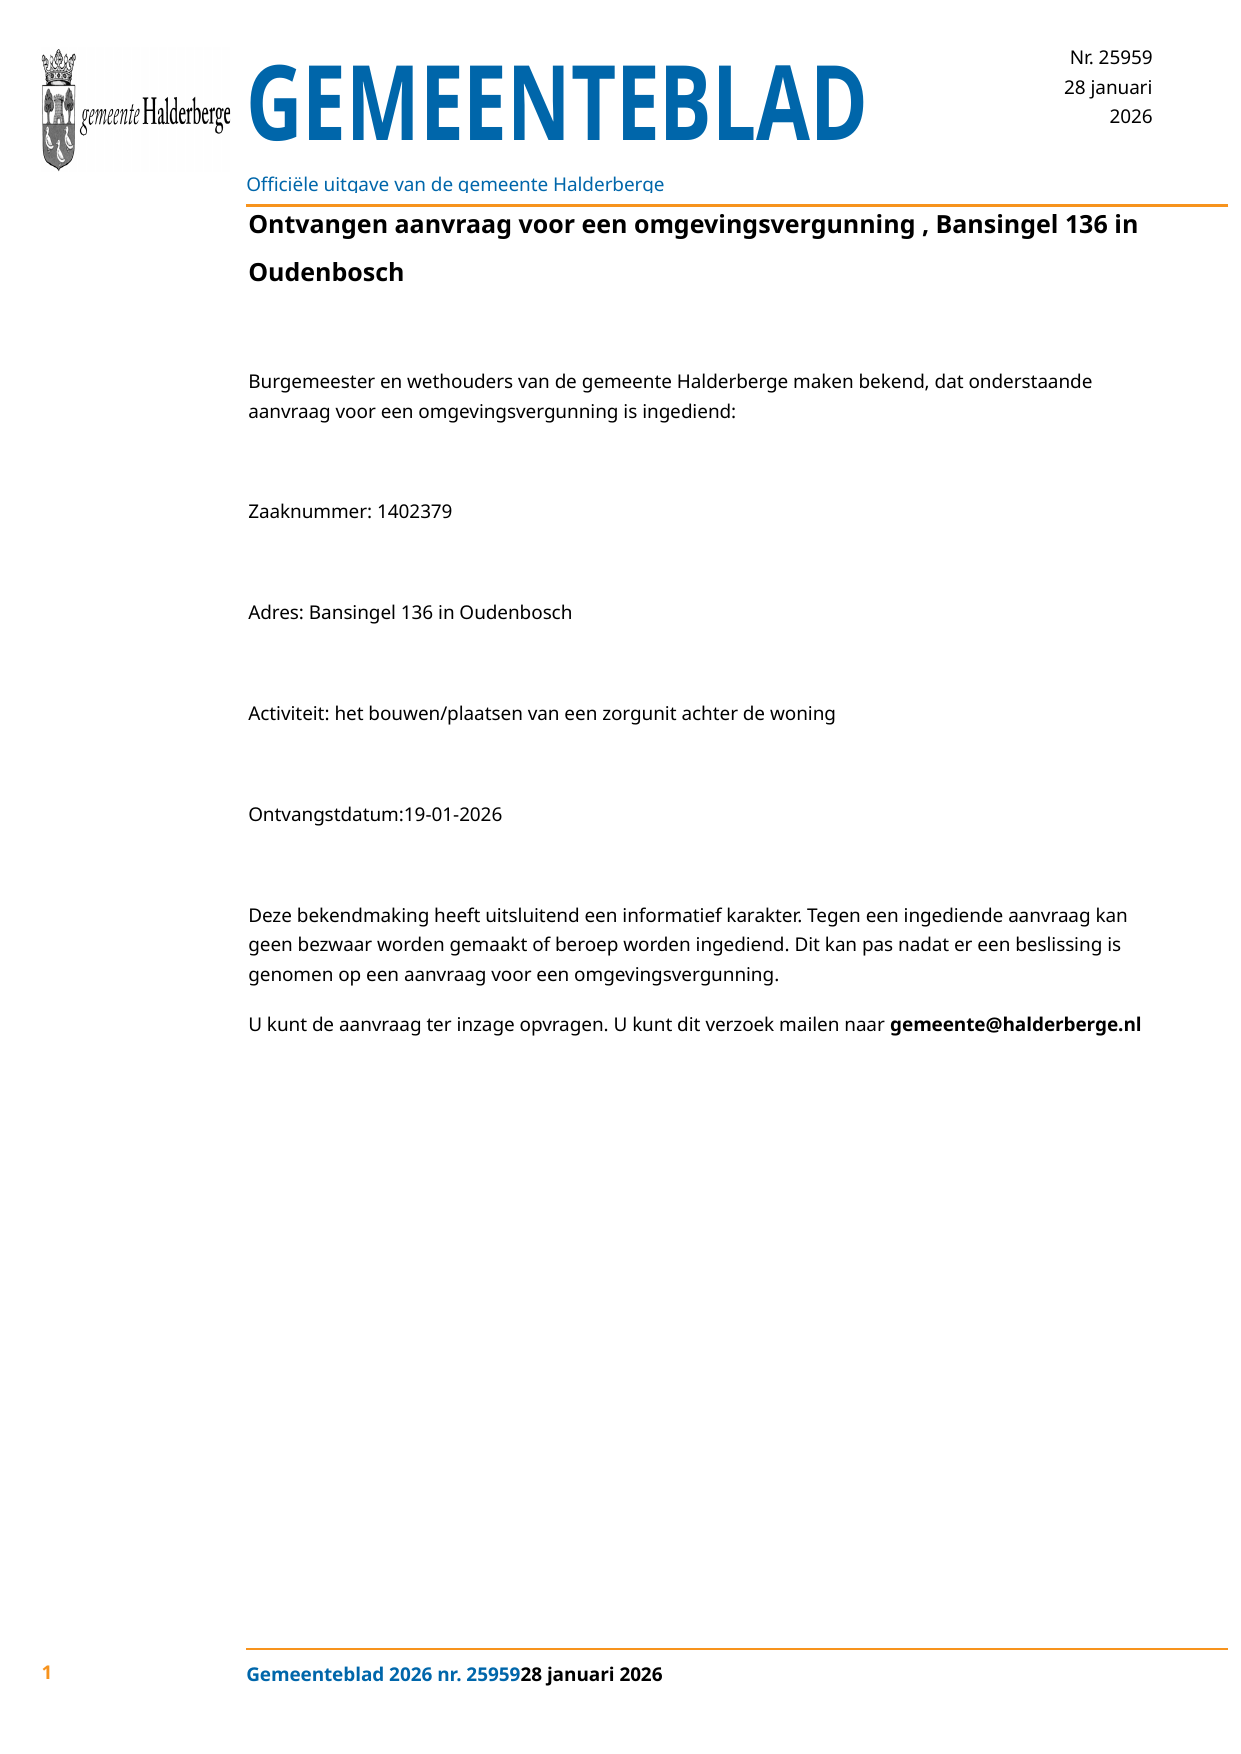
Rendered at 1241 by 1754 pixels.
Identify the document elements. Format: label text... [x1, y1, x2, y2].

text Adres: Bansingel 136 in Oudenbosch [248, 599, 1152, 625]
picture [41, 47, 231, 172]
text Ontvangstdatum:19-01-2026 [248, 801, 1152, 827]
text Activiteit: het bouwen/plaatsen van een zorgunit achter de woning [248, 700, 1152, 726]
text Ontvangen aanvraag voor een omgevingsvergunning , Bansingel 136 in Oudenbosch [248, 207, 1152, 288]
text U kunt de aanvraag ter inzage opvragen. U kunt dit verzoek mailen naar gemeente@halderberge.nl [248, 1012, 1152, 1037]
text Deze bekendmaking heeft uitsluitend een informatief karakter. Tegen een ingediende aanvraag kan geen bezwaar worden gemaakt of beroep worden ingediend. Dit kan pas nadat er een beslissing is genomen op een aanvraag voor een omgevingsvergunning. [248, 902, 1152, 987]
text Burgemeester en wethouders van de gemeente Halderberge maken bekend, dat onderstaande aanvraag voor een omgevingsvergunning is ingediend: [248, 368, 1152, 424]
text Zaaknummer: 1402379 [248, 499, 1152, 524]
